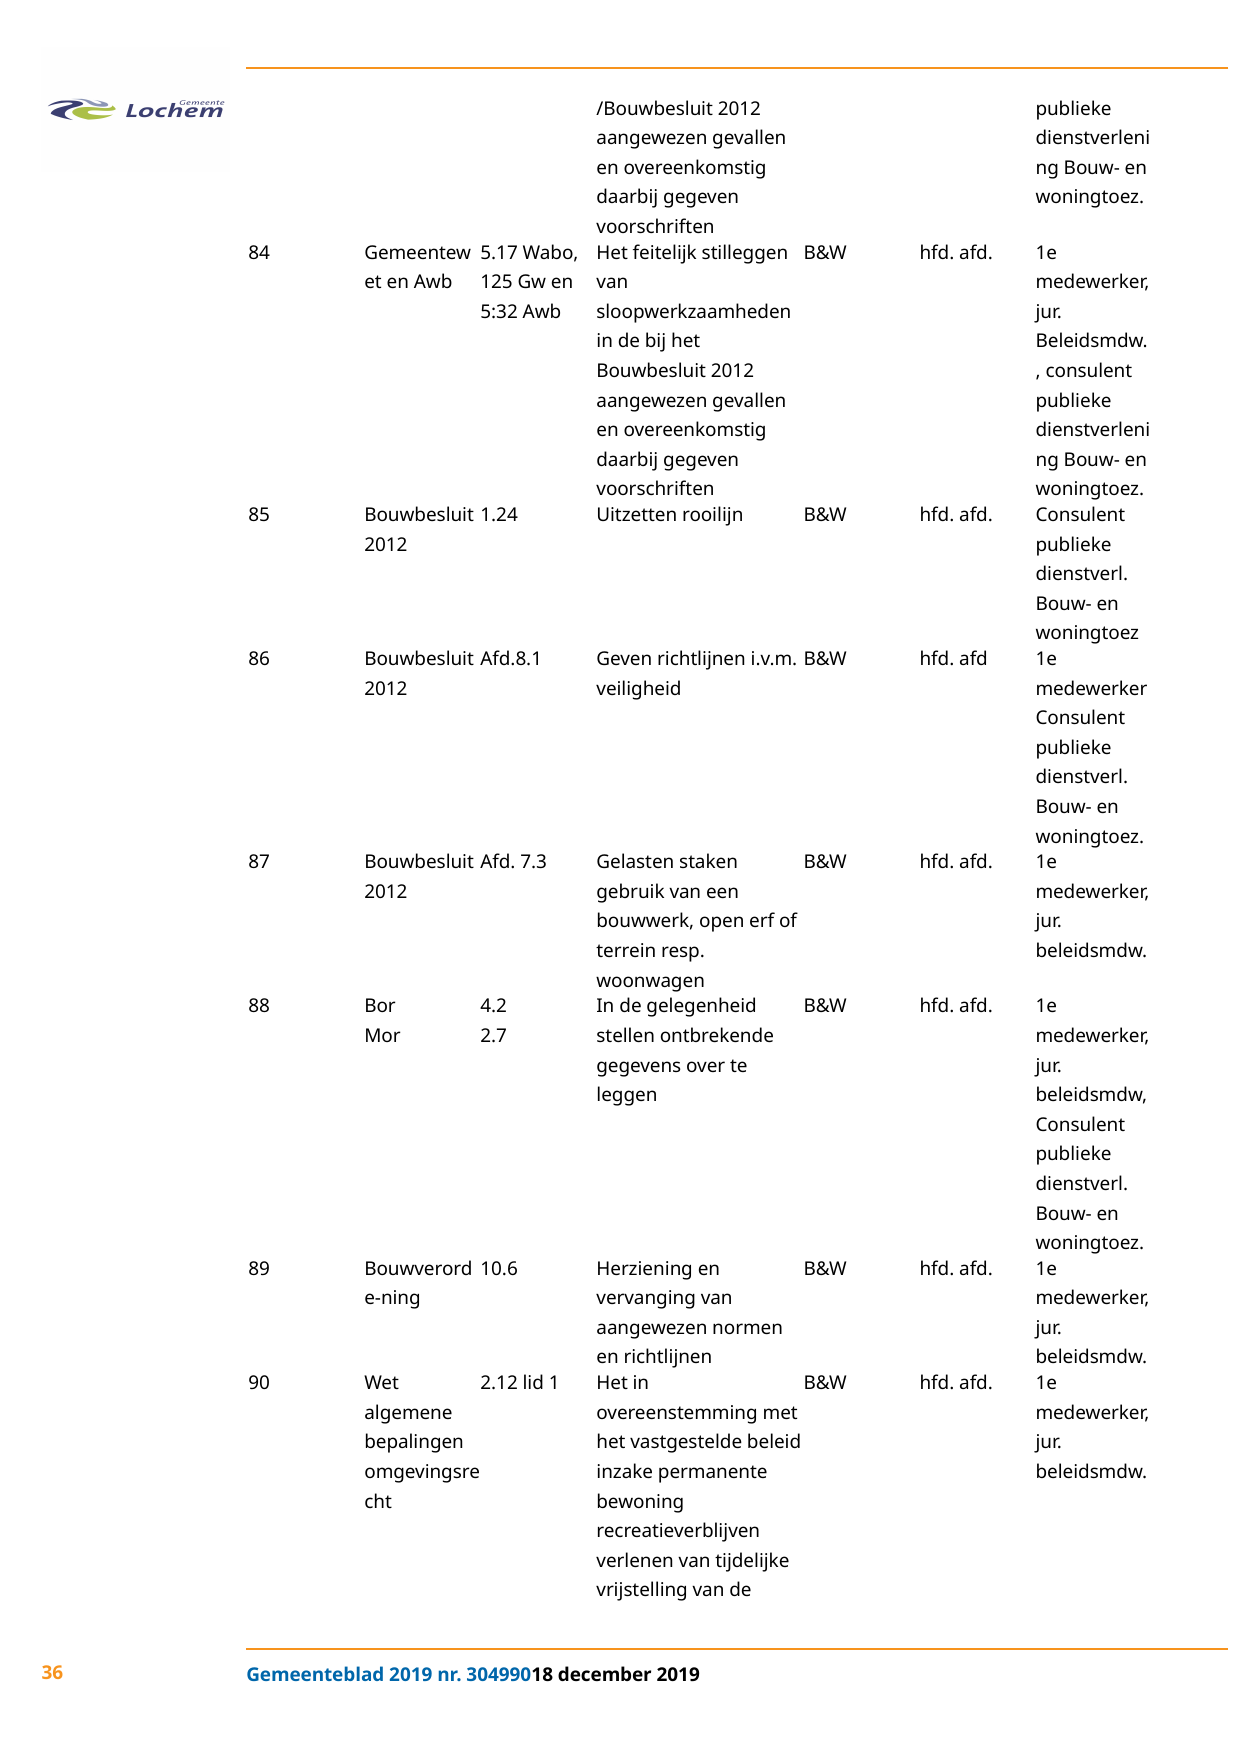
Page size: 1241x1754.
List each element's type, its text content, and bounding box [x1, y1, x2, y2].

table_cell /Bouwbesluit 2012 aangewezen gevallen en overeenkomstig daarbij gegeven voorschriften [596, 95, 803, 239]
table_cell Uitzetten rooilijn [596, 501, 803, 645]
table_cell Het in overeenstemming met het vastgestelde beleid inzake permanente bewoning recreatieverblijven verlenen van tijdelijke vrijstelling van de [596, 1370, 803, 1602]
table_cell 86 [248, 645, 364, 848]
table_cell hfd. afd. [919, 239, 1035, 501]
picture [41, 47, 231, 172]
table_cell [803, 95, 919, 239]
table_cell 87 [248, 849, 364, 993]
table_cell 84 [248, 239, 364, 501]
table_cell hfd. afd [919, 645, 1035, 848]
table_cell [919, 95, 1035, 239]
table_cell [480, 95, 596, 239]
table_cell B&W [803, 1370, 919, 1602]
table_cell B&W [803, 1255, 919, 1369]
table_cell Gelasten staken gebruik van een bouwwerk, open erf of terrein resp. woonwagen [596, 849, 803, 993]
table_cell Bouwbesluit 2012 [364, 645, 480, 848]
table_cell Afd.8.1 [480, 645, 596, 848]
table_cell Gemeentewet en Awb [364, 239, 480, 501]
table_cell Wet algemene bepalingen omgevingsrecht [364, 1370, 480, 1602]
table_cell B&W [803, 501, 919, 645]
table_cell hfd. afd. [919, 1370, 1035, 1602]
table_cell Bor Mor [364, 993, 480, 1255]
table_cell Het feitelijk stilleggen van sloopwerkzaamheden in de bij het Bouwbesluit 2012 aangewezen gevallen en overeenkomstig daarbij gegeven voorschriften [596, 239, 803, 501]
table_cell hfd. afd. [919, 993, 1035, 1255]
table_cell 1e medewerker, jur. beleidsmdw. [1035, 1255, 1152, 1369]
table_cell hfd. afd. [919, 501, 1035, 645]
table_cell [248, 95, 364, 239]
table_cell publieke dienstverlening Bouw- en woningtoez. [1035, 95, 1152, 239]
table_cell 89 [248, 1255, 364, 1369]
table_cell 88 [248, 993, 364, 1255]
table_cell Geven richtlijnen i.v.m. veiligheid [596, 645, 803, 848]
table_cell B&W [803, 239, 919, 501]
table_cell 1e medewerker Consulent publieke dienstverl. Bouw- en woningtoez. [1035, 645, 1152, 848]
table_cell 1e medewerker, jur. beleidsmdw. [1035, 1370, 1152, 1602]
table_cell 2.12 lid 1 [480, 1370, 596, 1602]
table_cell In de gelegenheid stellen ontbrekende gegevens over te leggen [596, 993, 803, 1255]
table_cell 10.6 [480, 1255, 596, 1369]
table_cell 1e medewerker, jur. beleidsmdw, Consulent publieke dienstverl. Bouw- en woningtoez. [1035, 993, 1152, 1255]
table_cell hfd. afd. [919, 849, 1035, 993]
table_cell 90 [248, 1370, 364, 1602]
table_cell 4.2 2.7 [480, 993, 596, 1255]
table_cell 1.24 [480, 501, 596, 645]
table_cell Herziening en vervanging van aangewezen normen en richtlijnen [596, 1255, 803, 1369]
table_cell 1e medewerker, jur. beleidsmdw. [1035, 849, 1152, 993]
table_cell hfd. afd. [919, 1255, 1035, 1369]
table_cell 1e medewerker, jur. Beleidsmdw., consulent publieke dienstverlening Bouw- en woningtoez. [1035, 239, 1152, 501]
table_cell [364, 95, 480, 239]
table_cell B&W [803, 993, 919, 1255]
table_cell Afd. 7.3 [480, 849, 596, 993]
table_cell Bouwbesluit 2012 [364, 501, 480, 645]
table_cell 5.17 Wabo, 125 Gw en 5:32 Awb [480, 239, 596, 501]
table_cell B&W [803, 849, 919, 993]
table_cell 85 [248, 501, 364, 645]
table_cell Bouwverorde-ning [364, 1255, 480, 1369]
table_cell Bouwbesluit 2012 [364, 849, 480, 993]
table_cell B&W [803, 645, 919, 848]
table_cell Consulent publieke dienstverl. Bouw- en woningtoez [1035, 501, 1152, 645]
